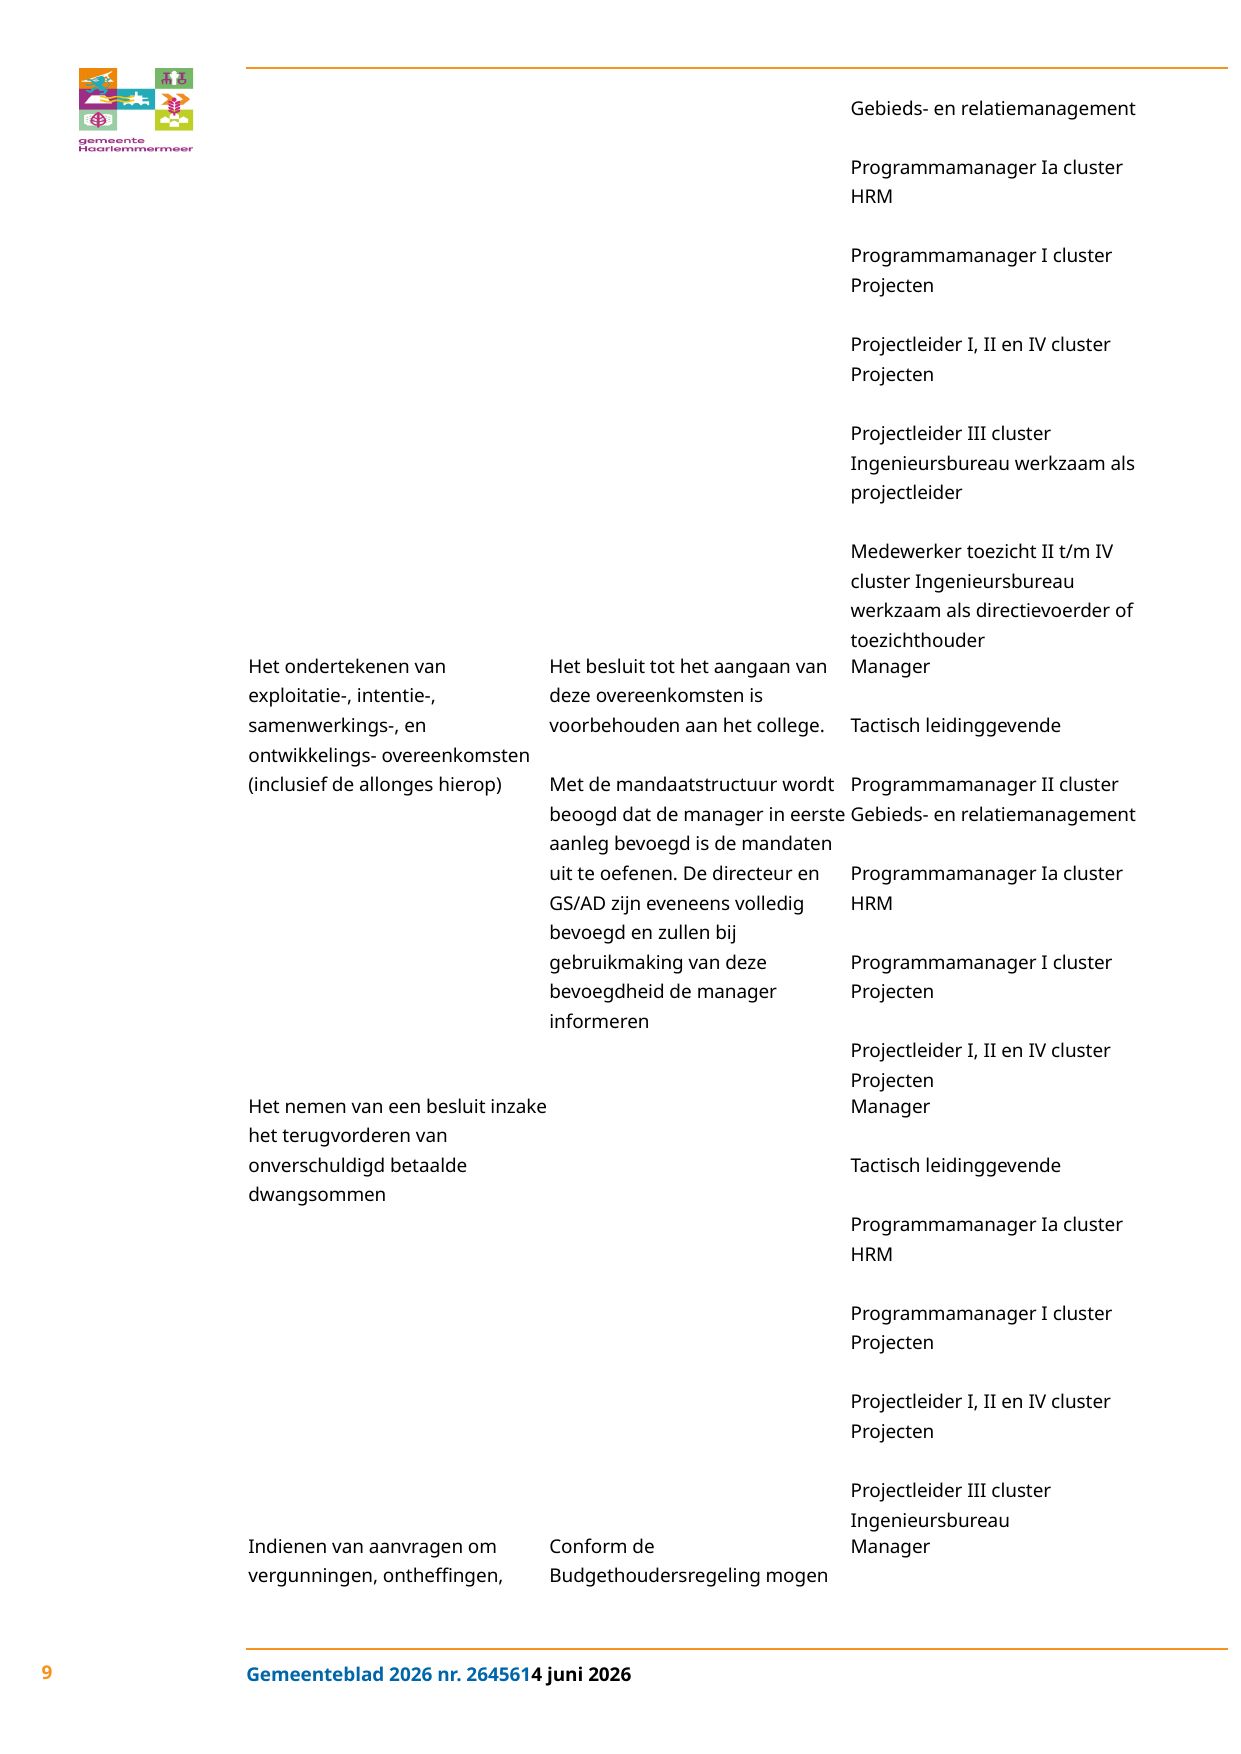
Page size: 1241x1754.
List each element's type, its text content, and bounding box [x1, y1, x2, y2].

table_cell Gebieds- en relatiemanagement Programmamanager Ia cluster HRM Programmamanager I cluster Projecten Projectleider I, II en IV cluster Projecten Projectleider III cluster Ingenieursbureau werkzaam als projectleider Medewerker toezicht II t/m IV cluster Ingenieursbureau werkzaam als directievoerder of toezichthouder [850, 95, 1152, 653]
table_cell Het ondertekenen van exploitatie-, intentie-, samenwerkings-, en ontwikkelings- overeenkomsten (inclusief de allonges hierop) [248, 653, 549, 1093]
table_cell [248, 95, 549, 653]
picture [41, 47, 231, 172]
table_cell Het besluit tot het aangaan van deze overeenkomsten is voorbehouden aan het college. Met de mandaatstructuur wordt beoogd dat de manager in eerste aanleg bevoegd is de mandaten uit te oefenen. De directeur en GS/AD zijn eveneens volledig bevoegd en zullen bij gebruikmaking van deze bevoegdheid de manager informeren [549, 653, 850, 1093]
table_cell [549, 1093, 850, 1533]
table_cell [549, 95, 850, 653]
table_cell Manager Tactisch leidinggevende Programmamanager Ia cluster HRM Programmamanager I cluster Projecten Projectleider I, II en IV cluster Projecten Projectleider III cluster Ingenieursbureau [850, 1093, 1152, 1533]
table_cell Manager Tactisch leidinggevende Programmamanager II cluster Gebieds- en relatiemanagement Programmamanager Ia cluster HRM Programmamanager I cluster Projecten Projectleider I, II en IV cluster Projecten [850, 653, 1152, 1093]
table_cell Conform de Budgethoudersregeling mogen [549, 1533, 850, 1588]
table_cell Het nemen van een besluit inzake het terugvorderen van onverschuldigd betaalde dwangsommen [248, 1093, 549, 1533]
table_cell Indienen van aanvragen om vergunningen, ontheffingen, [248, 1533, 549, 1588]
table_cell Manager [850, 1533, 1152, 1588]
